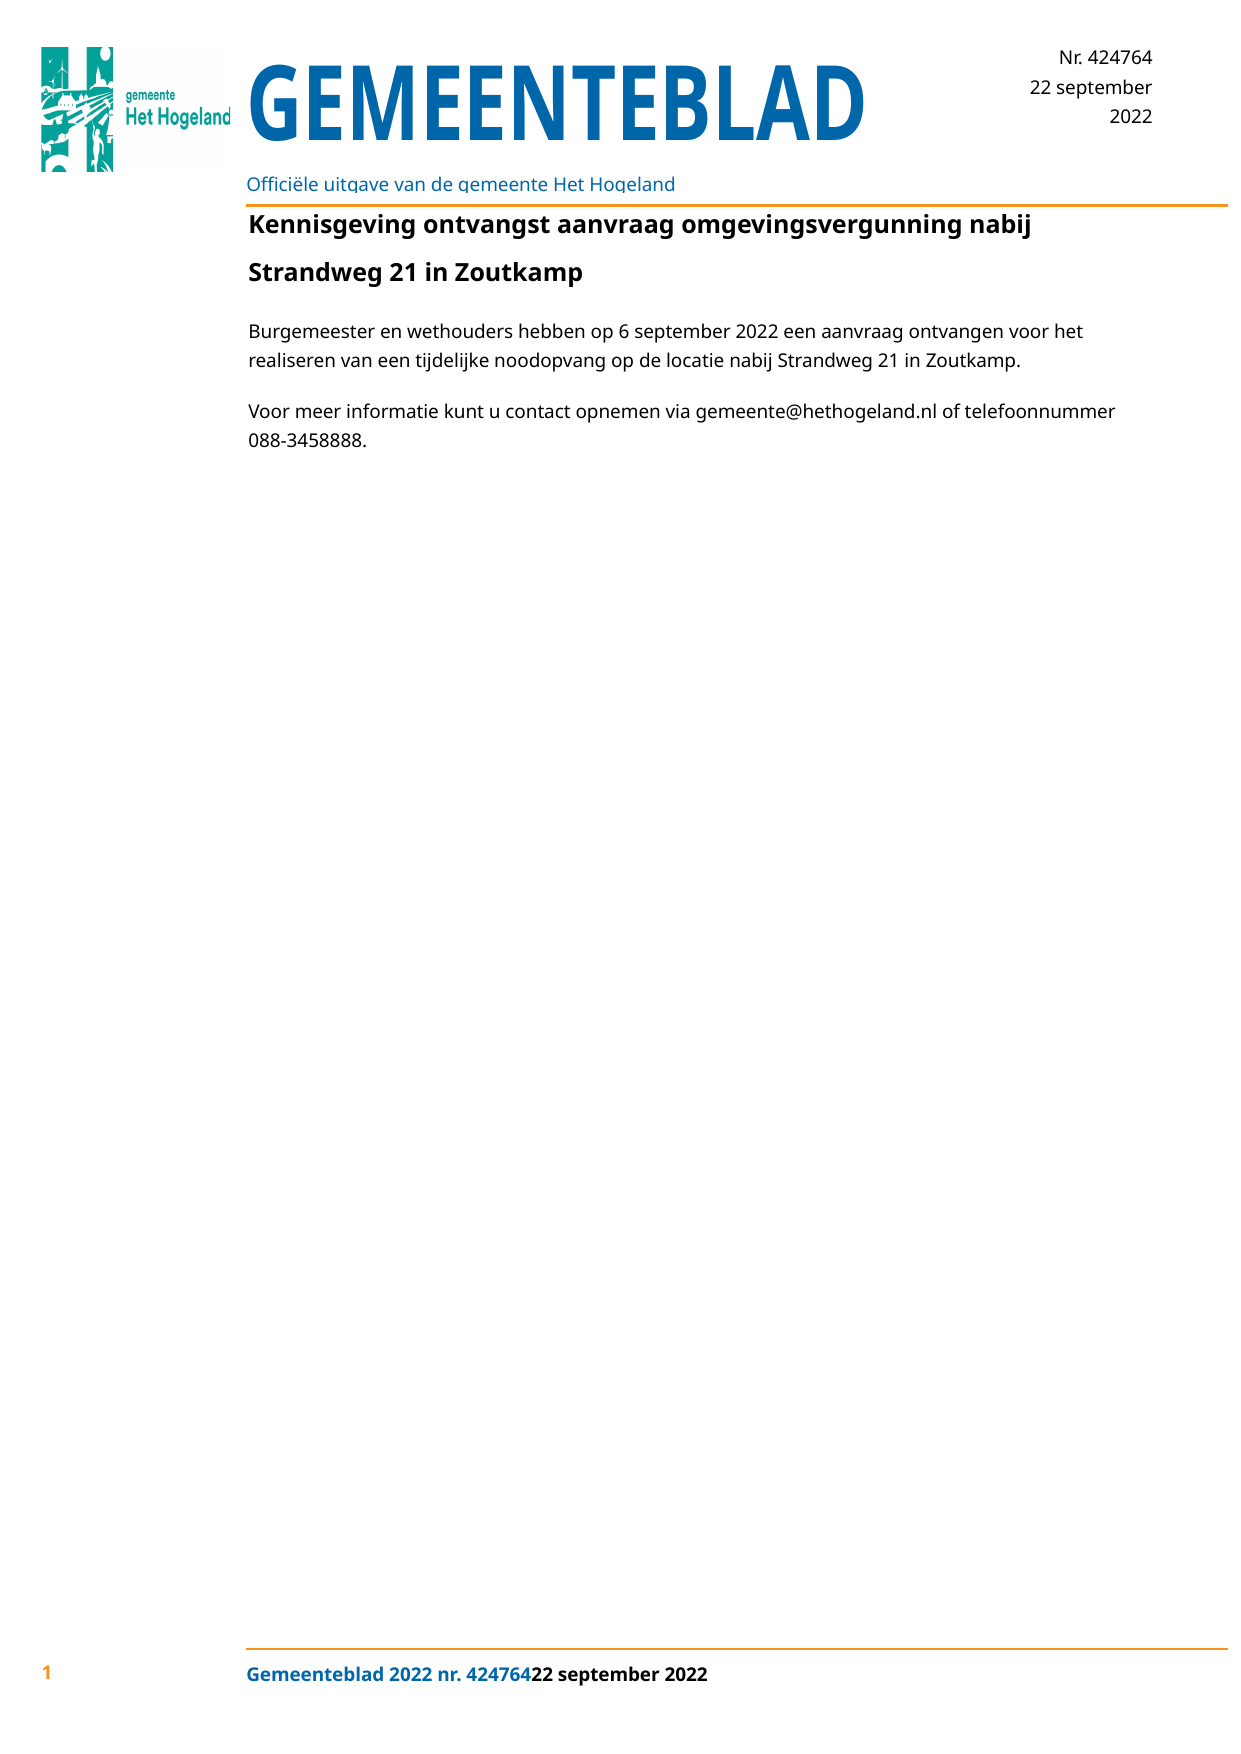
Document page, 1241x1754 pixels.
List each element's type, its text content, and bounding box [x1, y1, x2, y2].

text Voor meer informatie kunt u contact opnemen via gemeente@hethogeland.nl of telefoonnummer 088-3458888. [248, 398, 1152, 453]
text Kennisgeving ontvangst aanvraag omgevingsvergunning nabij Strandweg 21 in Zoutkamp [248, 207, 1152, 288]
text Burgemeester en wethouders hebben op 6 september 2022 een aanvraag ontvangen voor het realiseren van een tijdelijke noodopvang op de locatie nabij Strandweg 21 in Zoutkamp. [248, 318, 1152, 373]
picture [41, 47, 231, 172]
